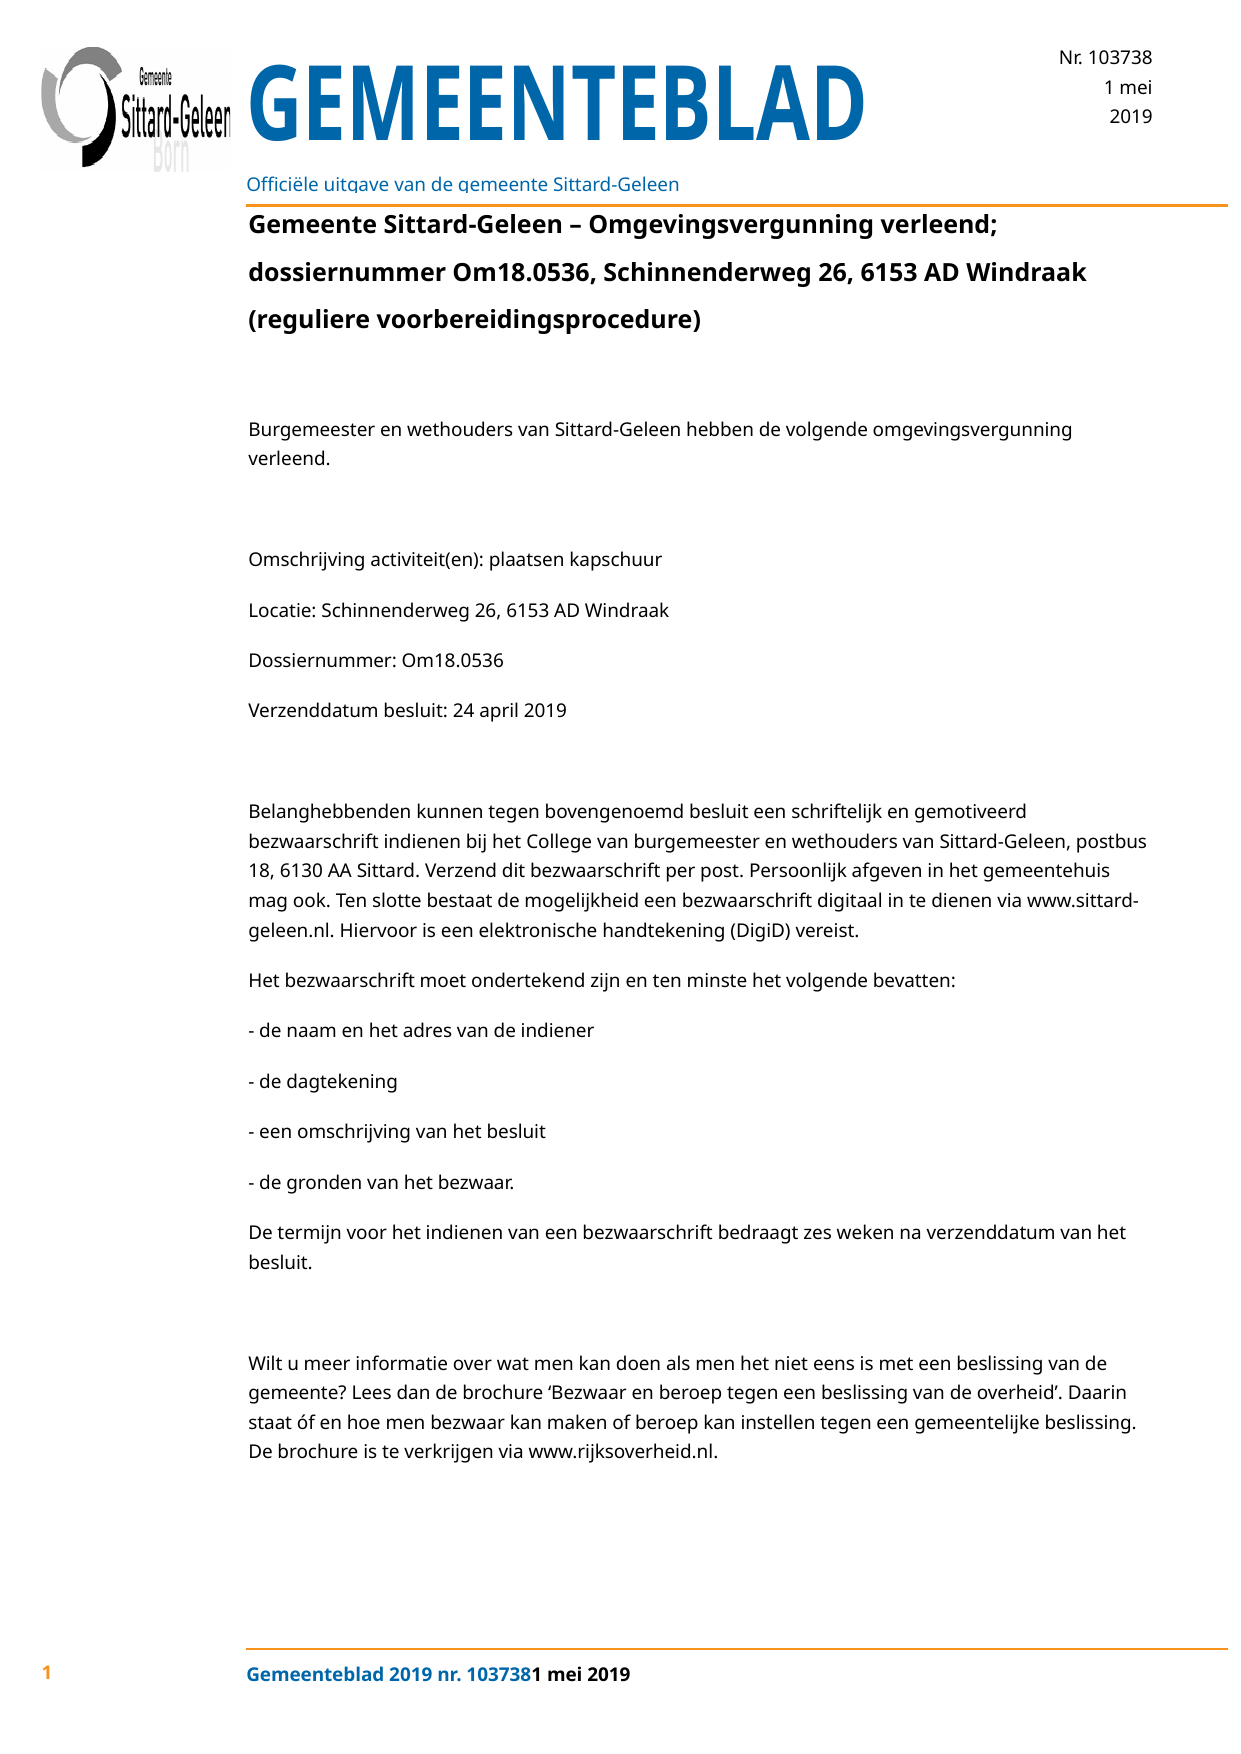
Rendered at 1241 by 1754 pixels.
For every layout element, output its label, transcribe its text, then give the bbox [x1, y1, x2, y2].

text Omschrijving activiteit(en): plaatsen kapschuur [248, 546, 1152, 572]
text Dossiernummer: Om18.0536 [248, 647, 1152, 673]
picture [41, 47, 231, 172]
text - een omschrijving van het besluit [248, 1118, 1152, 1144]
text De termijn voor het indienen van een bezwaarschrift bedraagt zes weken na verzenddatum van het besluit. [248, 1219, 1152, 1274]
text - de gronden van het bezwaar. [248, 1169, 1152, 1194]
text - de naam en het adres van de indiener [248, 1018, 1152, 1043]
text Burgemeester en wethouders van Sittard-Geleen hebben de volgende omgevingsvergunning verleend. [248, 416, 1152, 471]
text Gemeente Sittard-Geleen – Omgevingsvergunning verleend; dossiernummer Om18.0536, Schinnenderweg 26, 6153 AD Windraak (reguliere voorbereidingsprocedure) [248, 207, 1152, 336]
text Wilt u meer informatie over wat men kan doen als men het niet eens is met een beslissing van de gemeente? Lees dan de brochure ‘Bezwaar en beroep tegen een beslissing van de overheid’. Daarin staat óf en hoe men bezwaar kan maken of beroep kan instellen tegen een gemeentelijke beslissing. De brochure is te verkrijgen via www.rijksoverheid.nl. [248, 1350, 1152, 1464]
text - de dagtekening [248, 1068, 1152, 1094]
text Locatie: Schinnenderweg 26, 6153 AD Windraak [248, 597, 1152, 622]
text Belanghebbenden kunnen tegen bovengenoemd besluit een schriftelijk en gemotiveerd bezwaarschrift indienen bij het College van burgemeester en wethouders van Sittard-Geleen, postbus 18, 6130 AA Sittard. Verzend dit bezwaarschrift per post. Persoonlijk afgeven in het gemeentehuis mag ook. Ten slotte bestaat de mogelijkheid een bezwaarschrift digitaal in te dienen via www.sittard-geleen.nl. Hiervoor is een elektronische handtekening (DigiD) vereist. [248, 798, 1152, 942]
text Verzenddatum besluit: 24 april 2019 [248, 698, 1152, 723]
text Het bezwaarschrift moet ondertekend zijn en ten minste het volgende bevatten: [248, 967, 1152, 993]
